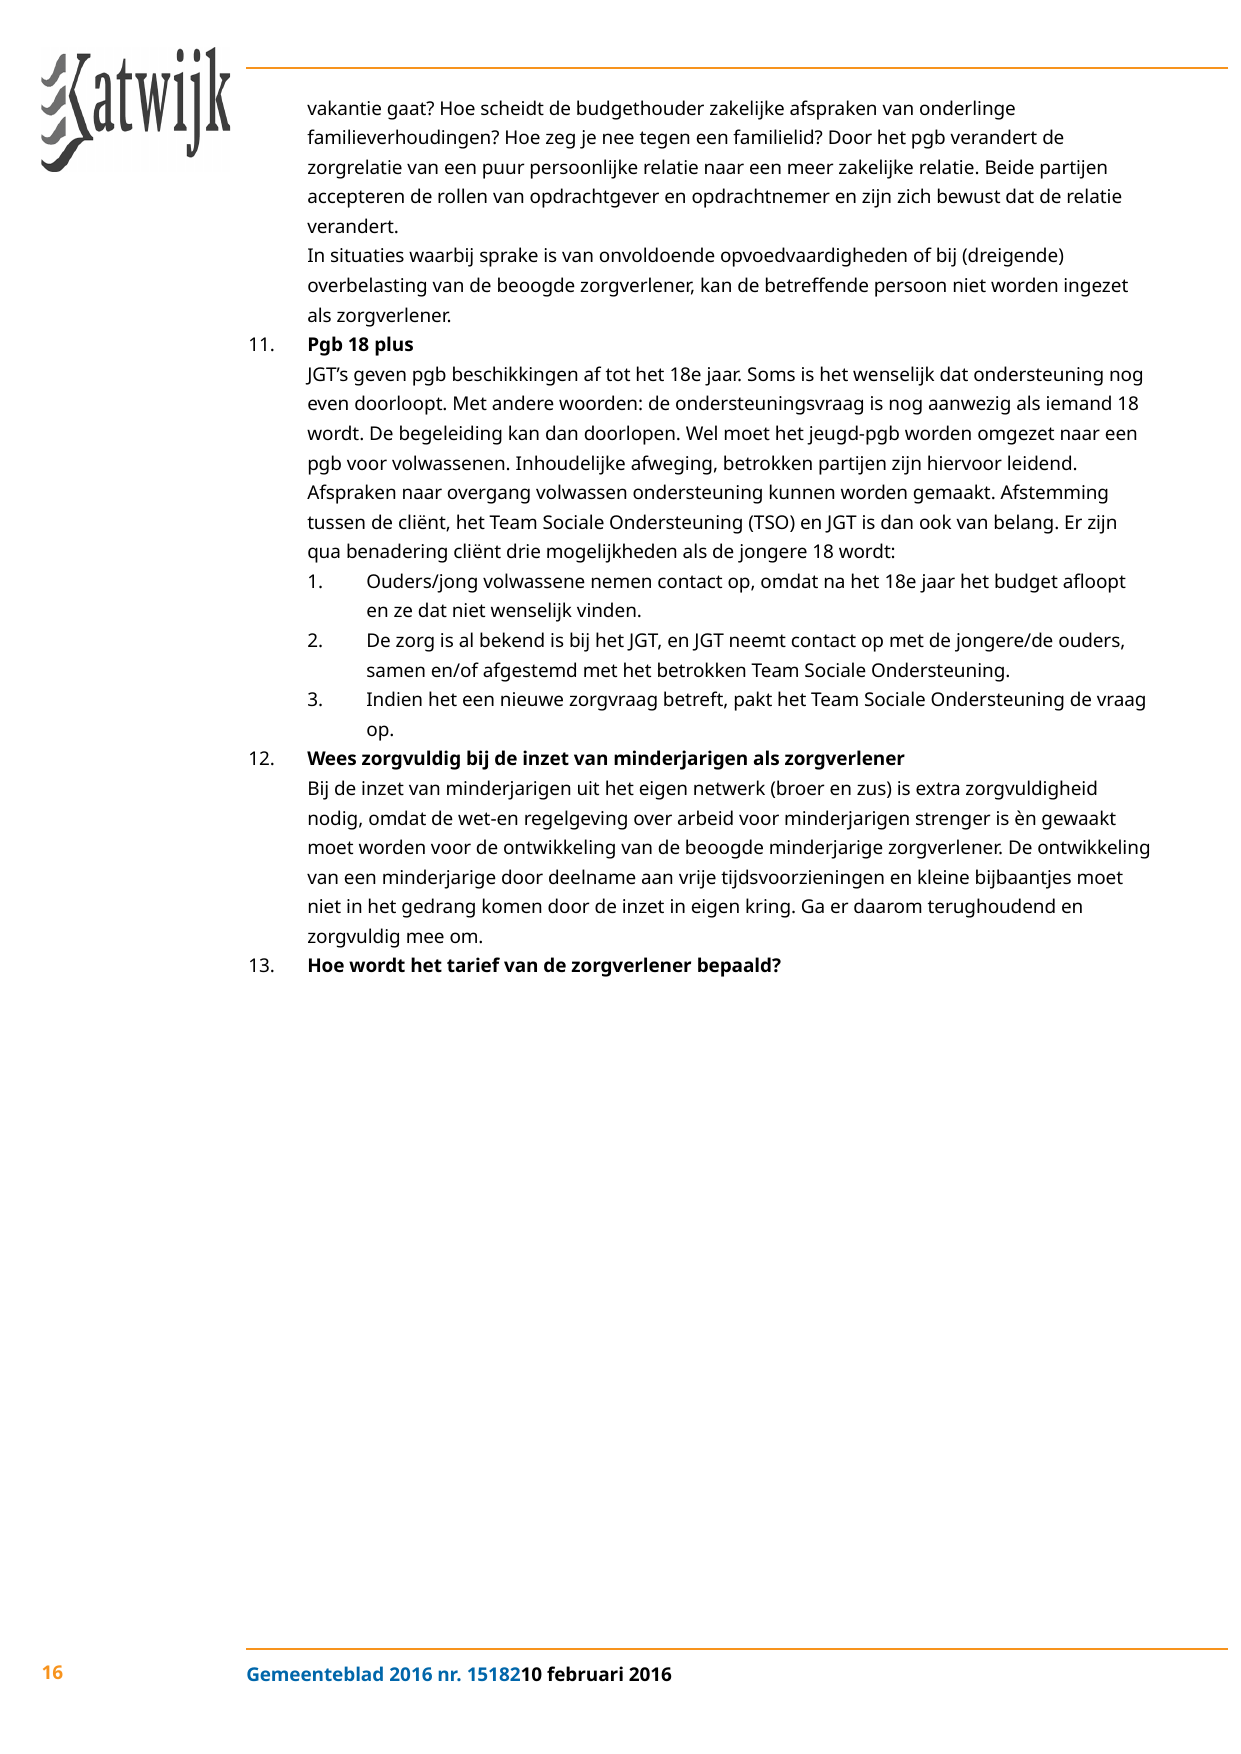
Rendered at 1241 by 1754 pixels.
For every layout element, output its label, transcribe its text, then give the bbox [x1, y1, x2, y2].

list De zorg is al bekend is bij het JGT, en JGT neemt contact op met de jongere/de ouders, samen en/of afgestemd met het betrokken Team Sociale Ondersteuning. [307, 627, 1152, 683]
list Wees zorgvuldig bij de inzet van minderjarigen als zorgverlener [248, 746, 1152, 771]
list Ouders/jong volwassene nemen contact op, omdat na het 18e jaar het budget afloopt en ze dat niet wenselijk vinden. [307, 568, 1152, 623]
list Pgb 18 plus [248, 331, 1152, 357]
list Hoe wordt het tarief van de zorgverlener bepaald? [248, 953, 1152, 978]
list Bij de inzet van minderjarigen uit het eigen netwerk (broer en zus) is extra zorgvuldigheid nodig, omdat de wet-en regelgeving over arbeid voor minderjarigen strenger is èn gewaakt moet worden voor de ontwikkeling van de beoogde minderjarige zorgverlener. De ontwikkeling van een minderjarige door deelname aan vrije tijdsvoorzieningen en kleine bijbaantjes moet niet in het gedrang komen door de inzet in eigen kring. Ga er daarom terughoudend en zorgvuldig mee om. [248, 775, 1152, 949]
list In situaties waarbij sprake is van onvoldoende opvoedvaardigheden of bij (dreigende) overbelasting van de beoogde zorgverlener, kan de betreffende persoon niet worden ingezet als zorgverlener. [248, 243, 1152, 328]
picture [41, 47, 231, 172]
list JGT’s geven pgb beschikkingen af tot het 18e jaar. Soms is het wenselijk dat ondersteuning nog even doorloopt. Met andere woorden: de ondersteuningsvraag is nog aanwezig als iemand 18 wordt. De begeleiding kan dan doorlopen. Wel moet het jeugd-pgb worden omgezet naar een pgb voor volwassenen. Inhoudelijke afweging, betrokken partijen zijn hiervoor leidend. Afspraken naar overgang volwassen ondersteuning kunnen worden gemaakt. Afstemming tussen de cliënt, het Team Sociale Ondersteuning (TSO) en JGT is dan ook van belang. Er zijn qua benadering cliënt drie mogelijkheden als de jongere 18 wordt: [248, 361, 1152, 564]
list vakantie gaat? Hoe scheidt de budgethouder zakelijke afspraken van onderlinge familieverhoudingen? Hoe zeg je nee tegen een familielid? Door het pgb verandert de zorgrelatie van een puur persoonlijke relatie naar een meer zakelijke relatie. Beide partijen accepteren de rollen van opdrachtgever en opdrachtnemer en zijn zich bewust dat de relatie verandert. [248, 95, 1152, 239]
list Indien het een nieuwe zorgvraag betreft, pakt het Team Sociale Ondersteuning de vraag op. [307, 686, 1152, 742]
